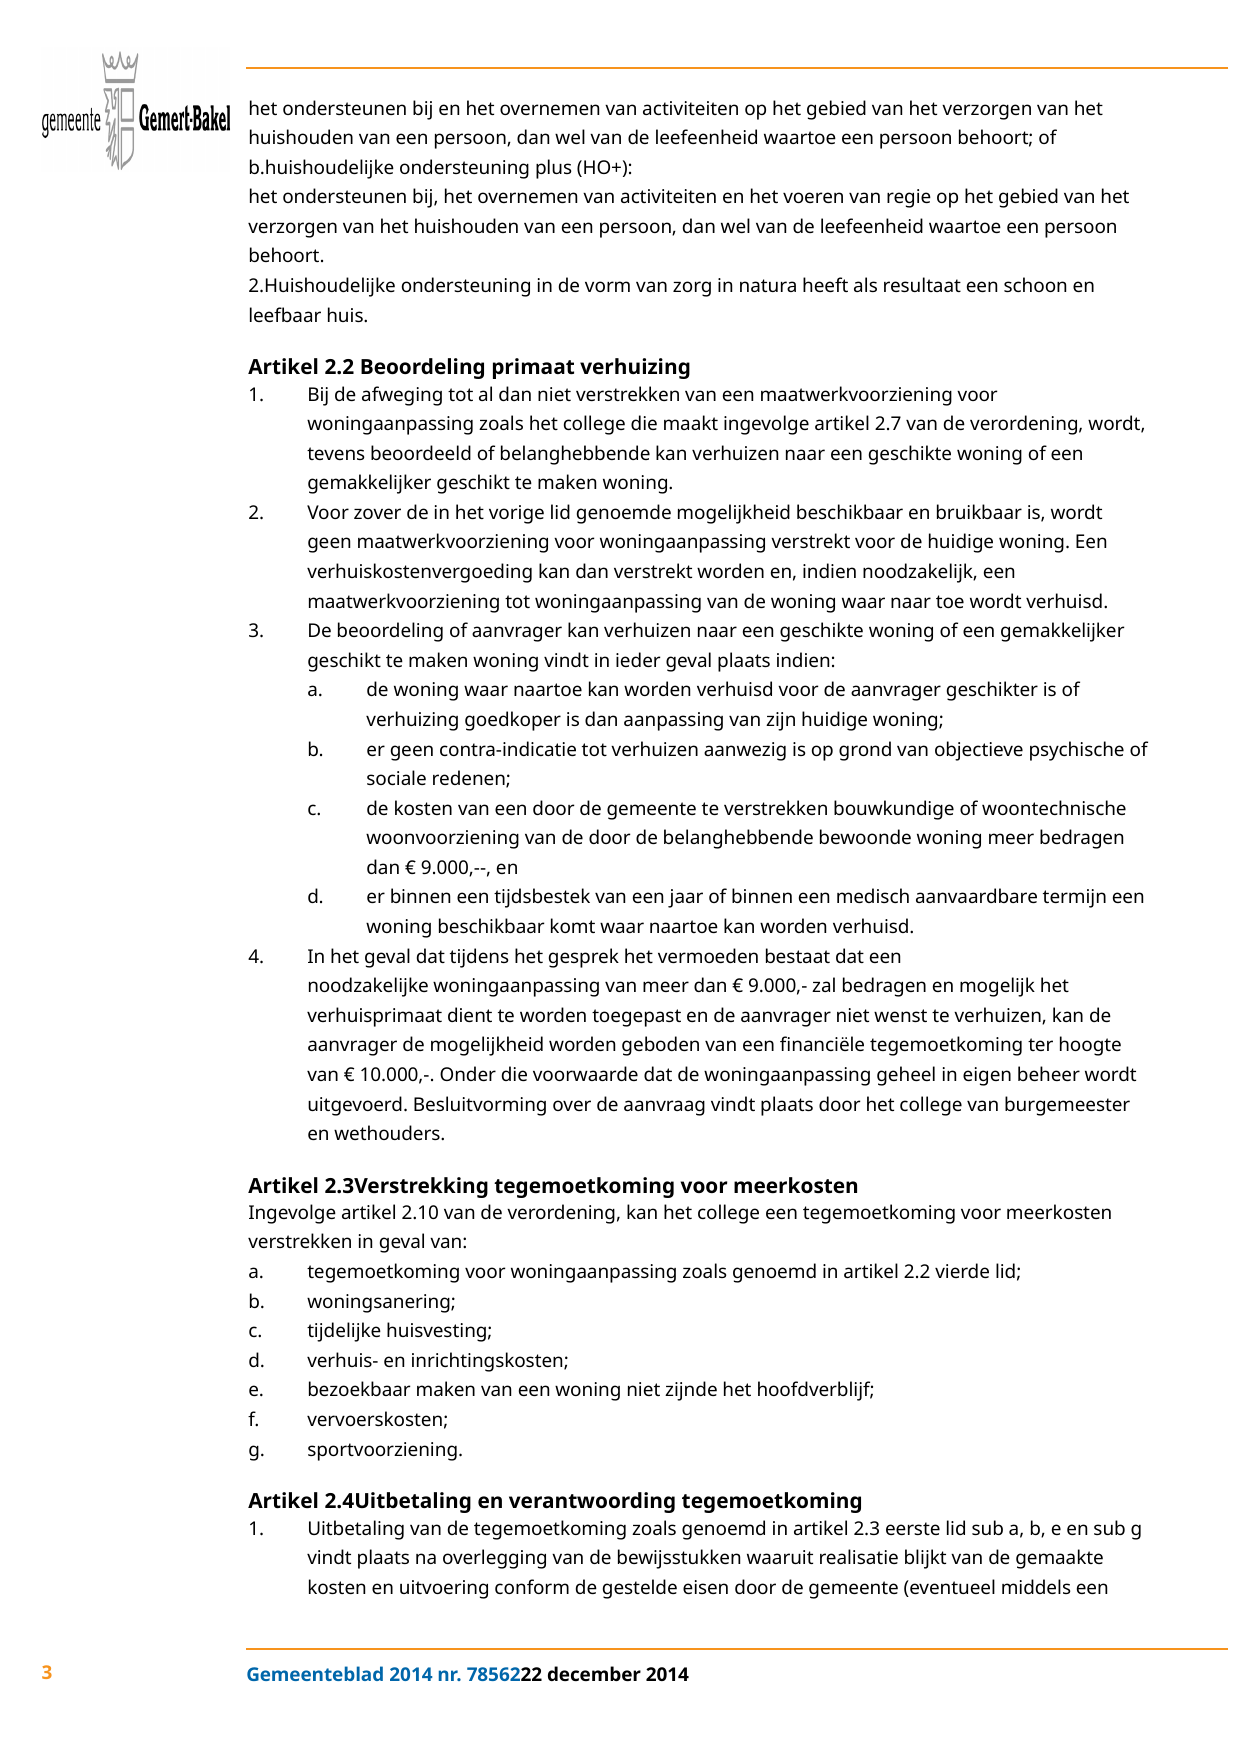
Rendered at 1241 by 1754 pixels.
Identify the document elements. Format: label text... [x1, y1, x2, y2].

text 2.Huishoudelijke ondersteuning in de vorm van zorg in natura heeft als resultaat een schoon en leefbaar huis. [248, 272, 1152, 328]
text Artikel 2.4Uitbetaling en verantwoording tegemoetkoming [248, 1486, 1152, 1515]
list sportvoorziening. [248, 1436, 1152, 1462]
list De beoordeling of aanvrager kan verhuizen naar een geschikte woning of een gemakkelijker geschikt te maken woning vindt in ieder geval plaats indien: [248, 617, 1152, 673]
picture [41, 47, 231, 172]
list bezoekbaar maken van een woning niet zijnde het hoofdverblijf; [248, 1377, 1152, 1402]
list Uitbetaling van de tegemoetkoming zoals genoemd in artikel 2.3 eerste lid sub a, b, e en sub g vindt plaats na overlegging van de bewijsstukken waaruit realisatie blijkt van de gemaakte kosten en uitvoering conform de gestelde eisen door de gemeente (eventueel middels een [248, 1515, 1152, 1599]
list de kosten van een door de gemeente te verstrekken bouwkundige of woontechnische woonvoorziening van de door de belanghebbende bewoonde woning meer bedragen dan € 9.000,--, en [307, 795, 1152, 880]
list woningsanering; [248, 1288, 1152, 1314]
list Bij de afweging tot al dan niet verstrekken van een maatwerkvoorziening voor woningaanpassing zoals het college die maakt ingevolge artikel 2.7 van de verordening, wordt, tevens beoordeeld of belanghebbende kan verhuizen naar een geschikte woning of een gemakkelijker geschikt te maken woning. [248, 381, 1152, 495]
list Voor zover de in het vorige lid genoemde mogelijkheid beschikbaar en bruikbaar is, wordt geen maatwerkvoorziening voor woningaanpassing verstrekt voor de huidige woning. Een verhuiskostenvergoeding kan dan verstrekt worden en, indien noodzakelijk, een maatwerkvoorziening tot woningaanpassing van de woning waar naar toe wordt verhuisd. [248, 499, 1152, 613]
list de woning waar naartoe kan worden verhuisd voor de aanvrager geschikter is of verhuizing goedkoper is dan aanpassing van zijn huidige woning; [307, 677, 1152, 732]
list tegemoetkoming voor woningaanpassing zoals genoemd in artikel 2.2 vierde lid; [248, 1258, 1152, 1284]
list In het geval dat tijdens het gesprek het vermoeden bestaat dat een [248, 943, 1152, 968]
list er geen contra-indicatie tot verhuizen aanwezig is op grond van objectieve psychische of sociale redenen; [307, 736, 1152, 791]
text het ondersteunen bij, het overnemen van activiteiten en het voeren van regie op het gebied van het verzorgen van het huishouden van een persoon, dan wel van de leefeenheid waartoe een persoon behoort. [248, 183, 1152, 268]
text b.huishoudelijke ondersteuning plus (HO+): [248, 154, 1152, 180]
list vervoerskosten; [248, 1406, 1152, 1432]
text Ingevolge artikel 2.10 van de verordening, kan het college een tegemoetkoming voor meerkosten verstrekken in geval van: [248, 1199, 1152, 1254]
list verhuis- en inrichtingskosten; [248, 1347, 1152, 1373]
text Artikel 2.2 Beoordeling primaat verhuizing [248, 352, 1152, 381]
text het ondersteunen bij en het overnemen van activiteiten op het gebied van het verzorgen van het huishouden van een persoon, dan wel van de leefeenheid waartoe een persoon behoort; of [248, 95, 1152, 150]
list er binnen een tijdsbestek van een jaar of binnen een medisch aanvaardbare termijn een woning beschikbaar komt waar naartoe kan worden verhuisd. [307, 884, 1152, 939]
list noodzakelijke woningaanpassing van meer dan € 9.000,- zal bedragen en mogelijk het verhuisprimaat dient te worden toegepast en de aanvrager niet wenst te verhuizen, kan de aanvrager de mogelijkheid worden geboden van een financiële tegemoetkoming ter hoogte van € 10.000,-. Onder die voorwaarde dat de woningaanpassing geheel in eigen beheer wordt uitgevoerd. Besluitvorming over de aanvraag vindt plaats door het college van burgemeester en wethouders. [248, 972, 1152, 1146]
text Artikel 2.3Verstrekking tegemoetkoming voor meerkosten [248, 1171, 1152, 1199]
list tijdelijke huisvesting; [248, 1317, 1152, 1343]
